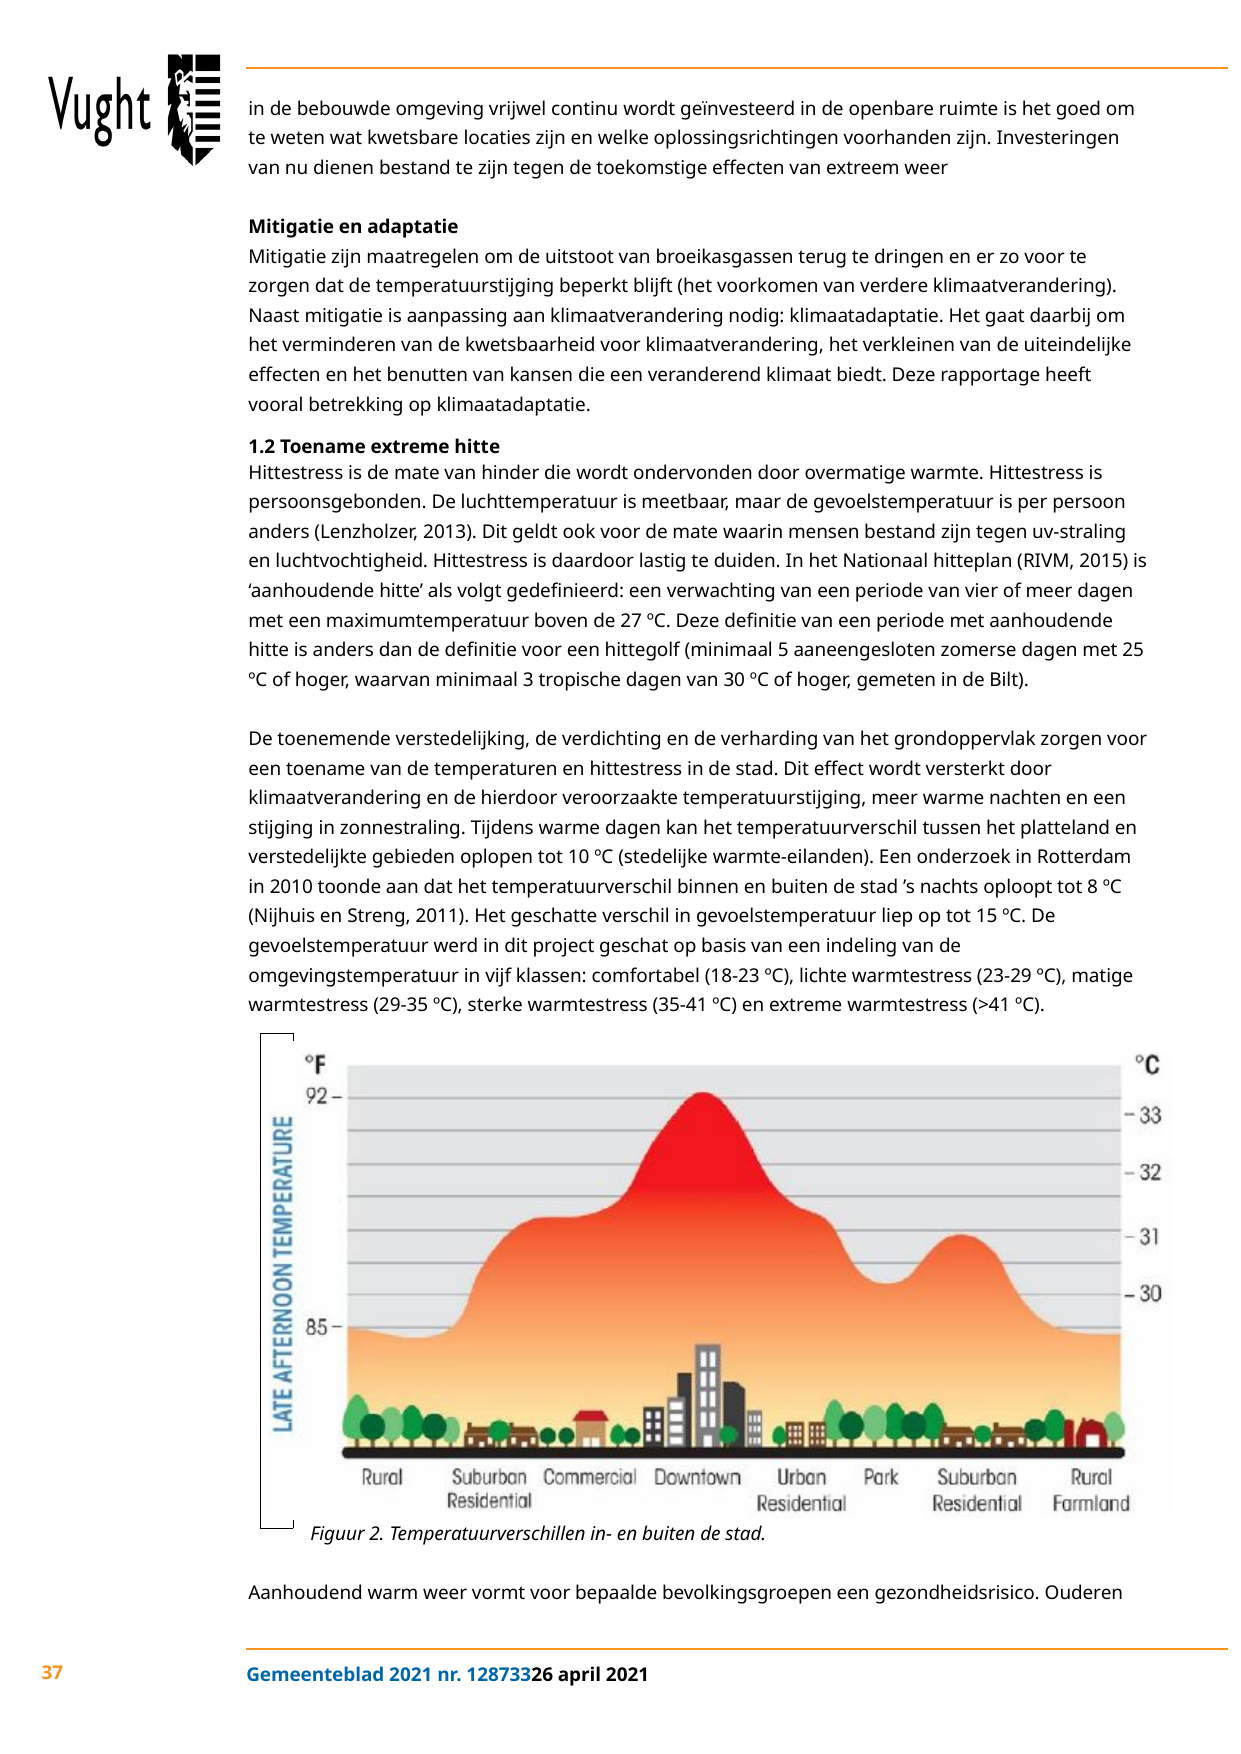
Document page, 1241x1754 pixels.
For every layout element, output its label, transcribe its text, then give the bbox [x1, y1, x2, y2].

picture [268, 1041, 1173, 1520]
text Aanhoudend warm weer vormt voor bepaalde bevolkingsgroepen een gezondheidsrisico. Ouderen [248, 1579, 1152, 1605]
text in de bebouwde omgeving vrijwel continu wordt geïnvesteerd in de openbare ruimte is het goed om te weten wat kwetsbare locaties zijn en welke oplossingsrichtingen voorhanden zijn. Investeringen van nu dienen bestand te zijn tegen de toekomstige effecten van extreem weer [248, 95, 1152, 180]
text 1.2 Toename extreme hitte [248, 433, 1152, 459]
picture [41, 47, 231, 172]
text De toenemende verstedelijking, de verdichting en de verharding van het grondoppervlak zorgen voor een toename van de temperaturen en hittestress in de stad. Dit effect wordt versterkt door klimaatverandering en de hierdoor veroorzaakte temperatuurstijging, meer warme nachten en een stijging in zonnestraling. Tijdens warme dagen kan het temperatuurverschil tussen het platteland en verstedelijkte gebieden oplopen tot 10 ºC (stedelijke warmte-eilanden). Een onderzoek in Rotterdam in 2010 toonde aan dat het temperatuurverschil binnen en buiten de stad ’s nachts oploopt tot 8 ºC (Nijhuis en Streng, 2011). Het geschatte verschil in gevoelstemperatuur liep op tot 15 ºC. De gevoelstemperatuur werd in dit project geschat op basis van een indeling van de omgevingstemperatuur in vijf klassen: comfortabel (18-23 ºC), lichte warmtestress (23-29 ºC), matige warmtestress (29-35 ºC), sterke warmtestress (35-41 ºC) en extreme warmtestress (>41 ºC). [248, 725, 1152, 1017]
text Hittestress is de mate van hinder die wordt ondervonden door overmatige warmte. Hittestress is persoonsgebonden. De luchttemperatuur is meetbaar, maar de gevoelstemperatuur is per persoon anders (Lenzholzer, 2013). Dit geldt ook voor de mate waarin mensen bestand zijn tegen uv-straling en luchtvochtigheid. Hittestress is daardoor lastig te duiden. In het Nationaal hitteplan (RIVM, 2015) is ‘aanhoudende hitte’ als volgt gedefinieerd: een verwachting van een periode van vier of meer dagen met een maximumtemperatuur boven de 27 ºC. Deze definitie van een periode met aanhoudende hitte is anders dan de definitie voor een hittegolf (minimaal 5 aaneengesloten zomerse dagen met 25 ºC of hoger, waarvan minimaal 3 tropische dagen van 30 ºC of hoger, gemeten in de Bilt). [248, 459, 1152, 692]
text Figuur 2. Temperatuurverschillen in- en buiten de stad. [248, 1021, 1152, 1546]
table_header Mitigatie en adaptatie Mitigatie zijn maatregelen om de uitstoot van broeikasgassen terug te dringen en er zo voor te zorgen dat de temperatuurstijging beperkt blijft (het voorkomen van verdere klimaatverandering). Naast mitigatie is aanpassing aan klimaatverandering nodig: klimaatadaptatie. Het gaat daarbij om het verminderen van de kwetsbaarheid voor klimaatverandering, het verkleinen van de uiteindelijke effecten en het benutten van kansen die een veranderend klimaat biedt. Deze rapportage heeft vooral betrekking op klimaatadaptatie. [248, 213, 1152, 416]
